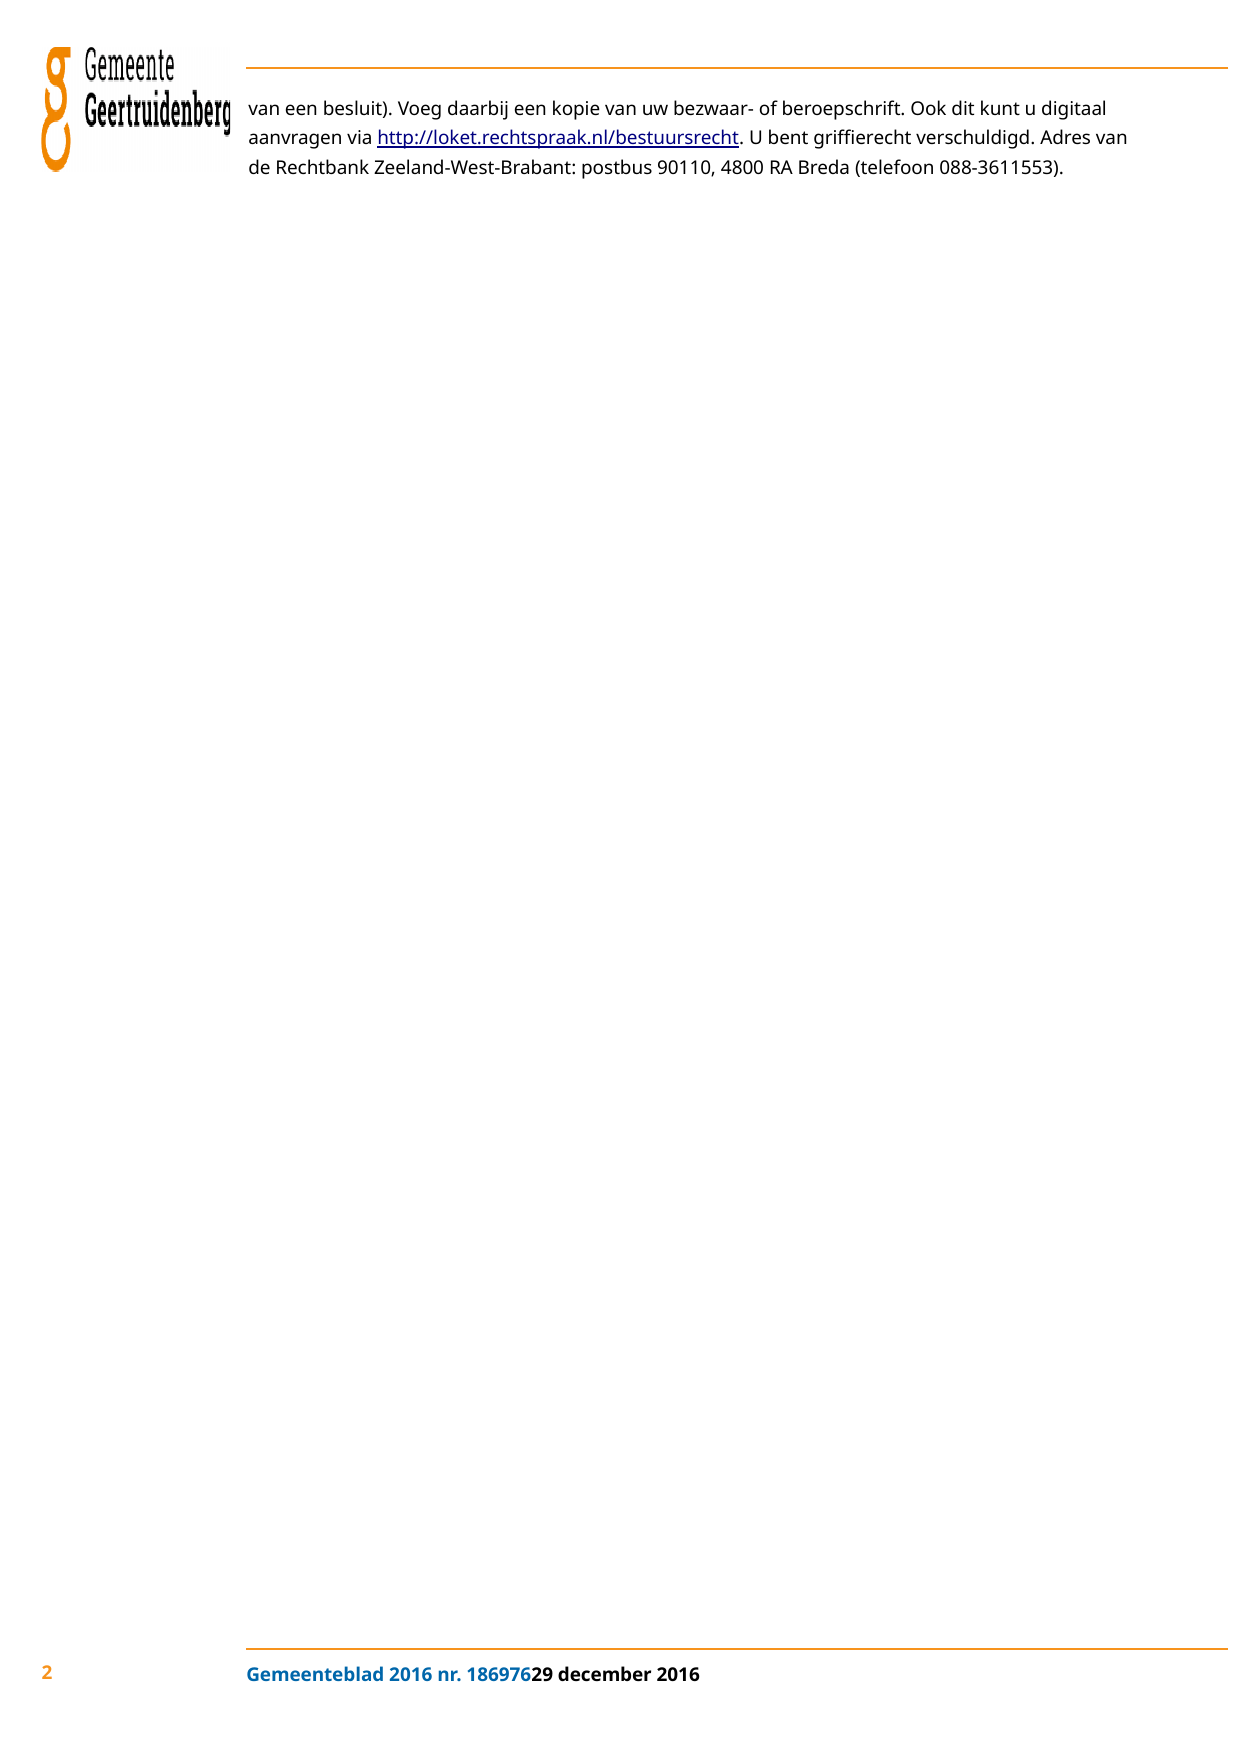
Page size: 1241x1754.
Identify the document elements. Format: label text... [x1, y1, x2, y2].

picture [41, 47, 231, 172]
text van een besluit). Voeg daarbij een kopie van uw bezwaar- of beroepschrift. Ook dit kunt u digitaal aanvragen via http://loket.rechtspraak.nl/bestuursrecht. U bent griffierecht verschuldigd. Adres van de Rechtbank Zeeland-West-Brabant: postbus 90110, 4800 RA Breda (telefoon 088-3611553). [248, 95, 1152, 180]
